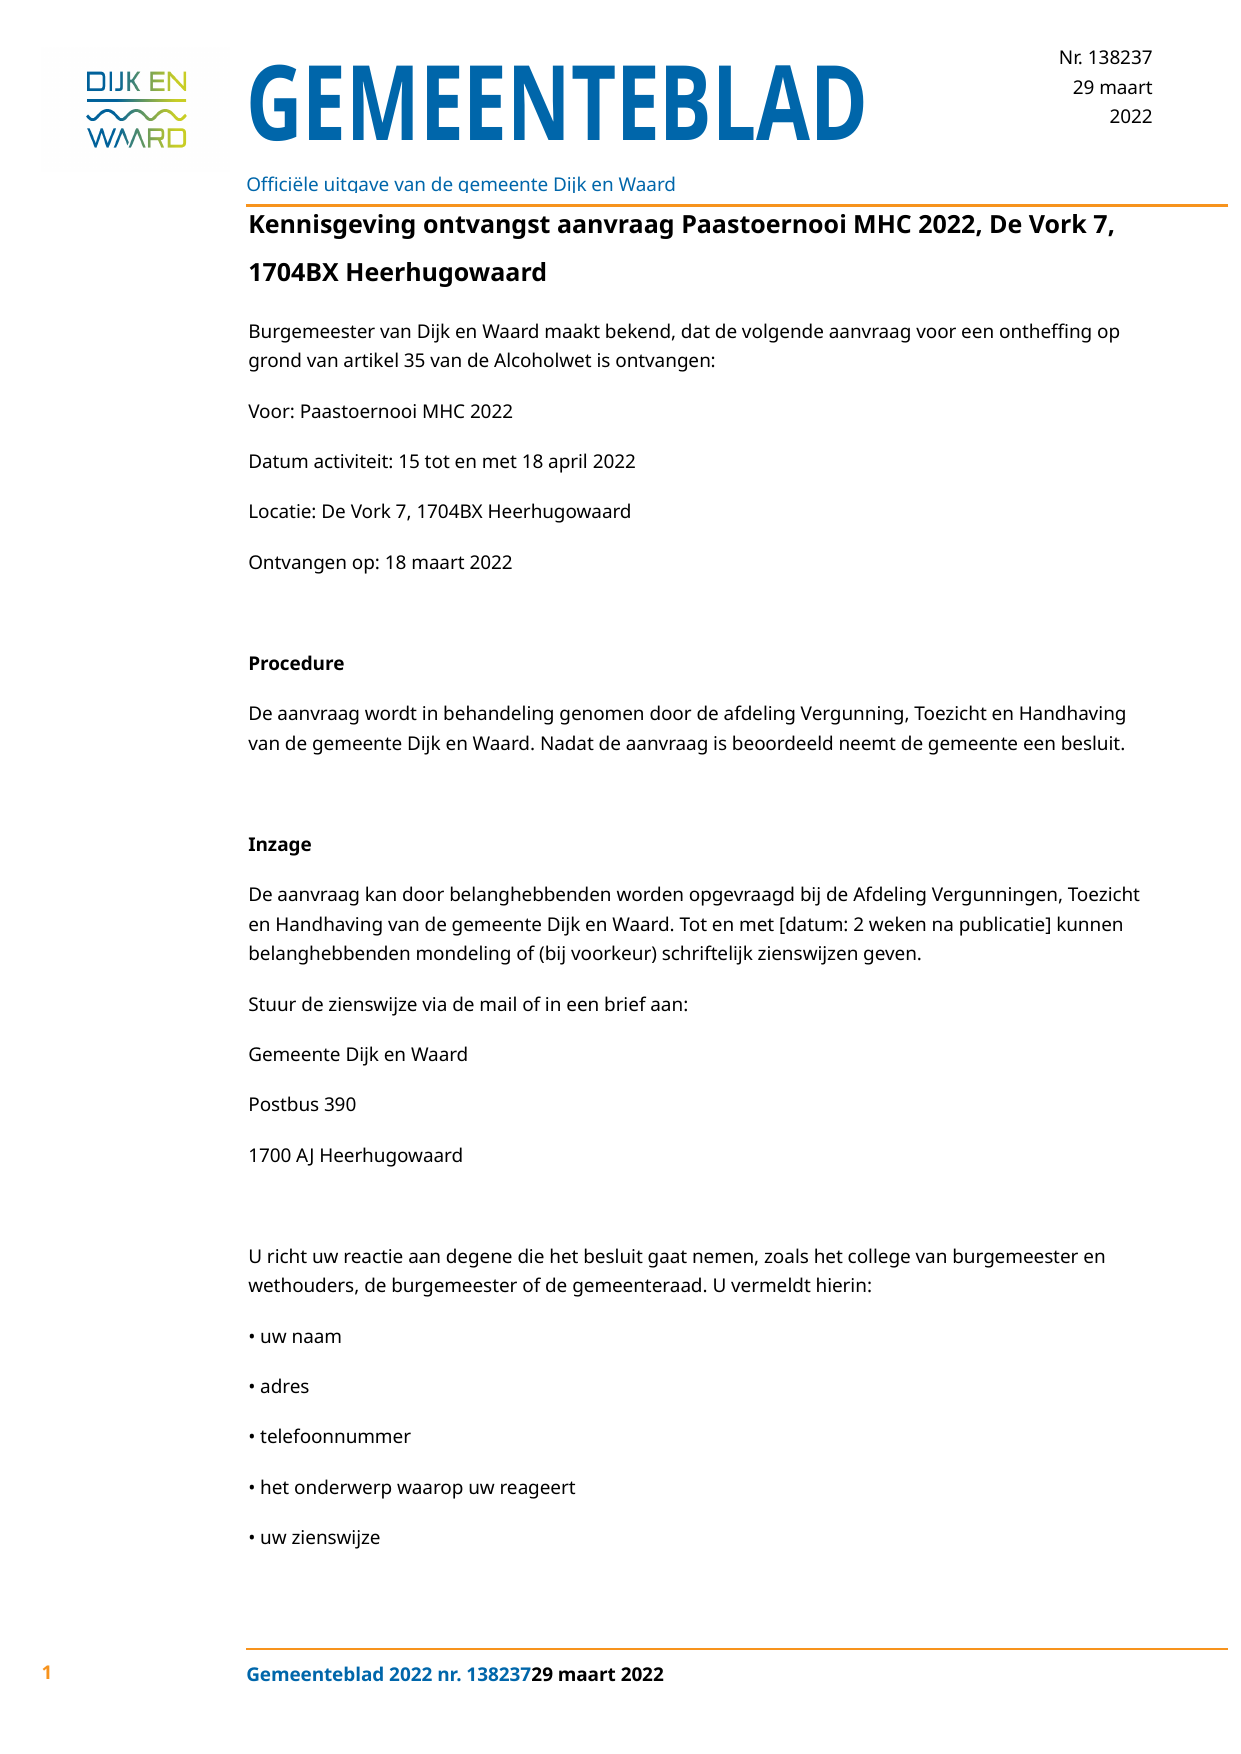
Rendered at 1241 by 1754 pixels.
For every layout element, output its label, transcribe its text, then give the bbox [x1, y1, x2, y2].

text Stuur de zienswijze via de mail of in een brief aan: [248, 991, 1152, 1017]
text De aanvraag kan door belanghebbenden worden opgevraagd bij de Afdeling Vergunningen, Toezicht en Handhaving van de gemeente Dijk en Waard. Tot en met [datum: 2 weken na publicatie] kunnen belanghebbenden mondeling of (bij voorkeur) schriftelijk zienswijzen geven. [248, 881, 1152, 966]
text Gemeente Dijk en Waard [248, 1041, 1152, 1067]
text 1700 AJ Heerhugowaard [248, 1142, 1152, 1168]
text U richt uw reactie aan degene die het besluit gaat nemen, zoals het college van burgemeester en wethouders, de burgemeester of de gemeenteraad. U vermeldt hierin: [248, 1243, 1152, 1298]
text Burgemeester van Dijk en Waard maakt bekend, dat de volgende aanvraag voor een ontheffing op grond van artikel 35 van de Alcoholwet is ontvangen: [248, 318, 1152, 373]
text Locatie: De Vork 7, 1704BX Heerhugowaard [248, 499, 1152, 524]
text • uw naam [248, 1323, 1152, 1349]
text • het onderwerp waarop uw reageert [248, 1474, 1152, 1500]
text • uw zienswijze [248, 1524, 1152, 1550]
text Inzage [248, 831, 1152, 857]
text Postbus 390 [248, 1092, 1152, 1117]
text Ontvangen op: 18 maart 2022 [248, 549, 1152, 575]
text De aanvraag wordt in behandeling genomen door de afdeling Vergunning, Toezicht en Handhaving van de gemeente Dijk en Waard. Nadat de aanvraag is beoordeeld neemt de gemeente een besluit. [248, 700, 1152, 756]
text Procedure [248, 650, 1152, 676]
text Kennisgeving ontvangst aanvraag Paastoernooi MHC 2022, De Vork 7, 1704BX Heerhugowaard [248, 207, 1152, 288]
text Datum activiteit: 15 tot en met 18 april 2022 [248, 448, 1152, 474]
text • adres [248, 1373, 1152, 1399]
text Voor: Paastoernooi MHC 2022 [248, 398, 1152, 424]
text • telefoonnummer [248, 1424, 1152, 1449]
picture [41, 47, 231, 172]
